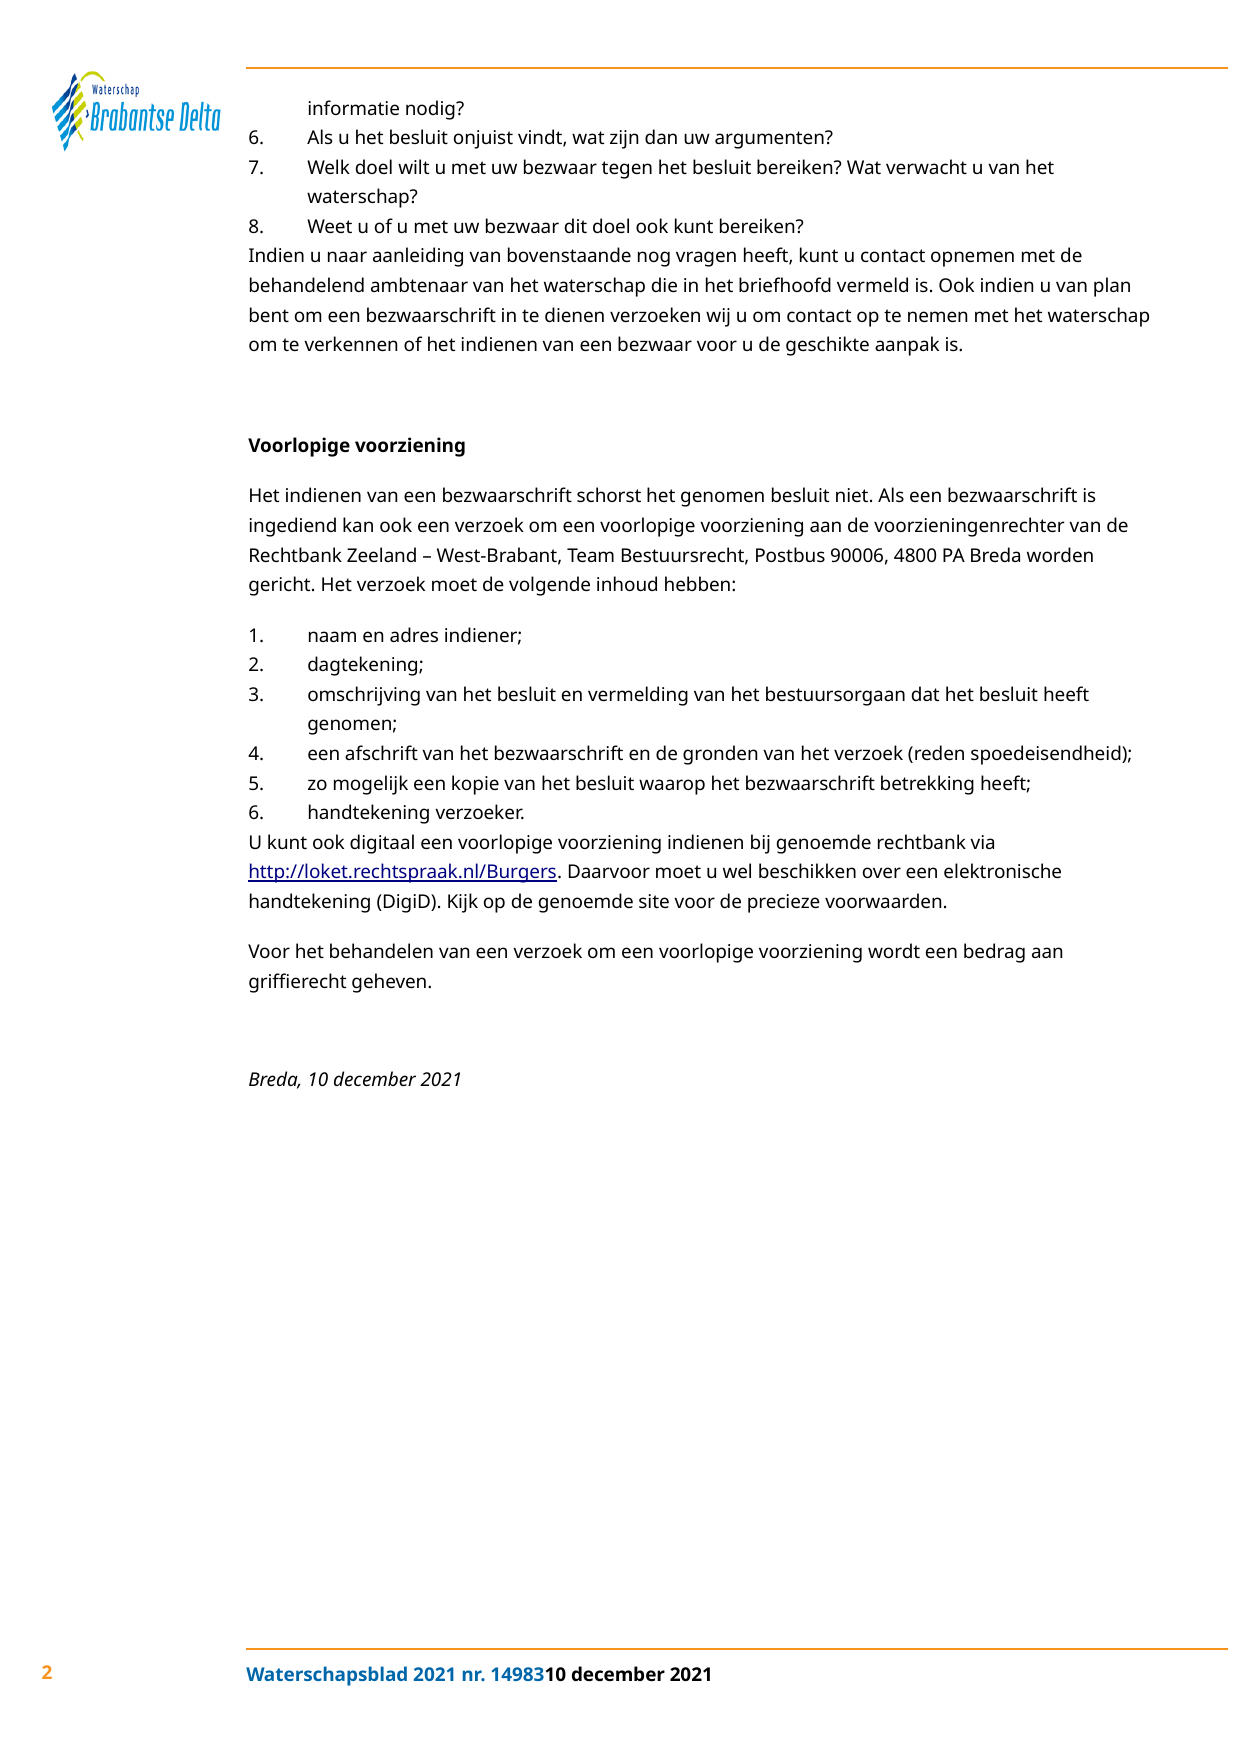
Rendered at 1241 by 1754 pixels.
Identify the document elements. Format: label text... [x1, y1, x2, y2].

list naam en adres indiener; [248, 622, 1152, 648]
text Voor het behandelen van een verzoek om een voorlopige voorziening wordt een bedrag aan griffierecht geheven. [248, 938, 1152, 994]
list dagtekening; [248, 651, 1152, 677]
text Breda, 10 december 2021 [248, 1066, 1152, 1092]
list handtekening verzoeker. [248, 799, 1152, 825]
picture [41, 47, 231, 172]
list Weet u of u met uw bezwaar dit doel ook kunt bereiken? [248, 213, 1152, 239]
list een afschrift van het bezwaarschrift en de gronden van het verzoek (reden spoedeisendheid); [248, 740, 1152, 766]
text Het indienen van een bezwaarschrift schorst het genomen besluit niet. Als een bezwaarschrift is ingediend kan ook een verzoek om een voorlopige voorziening aan de voorzieningenrechter van de Rechtbank Zeeland – West-Brabant, Team Bestuursrecht, Postbus 90006, 4800 PA Breda worden gericht. Het verzoek moet de volgende inhoud hebben: [248, 483, 1152, 597]
list zo mogelijk een kopie van het besluit waarop het bezwaarschrift betrekking heeft; [248, 770, 1152, 796]
list Als u het besluit onjuist vindt, wat zijn dan uw argumenten? [248, 124, 1152, 150]
text U kunt ook digitaal een voorlopige voorziening indienen bij genoemde rechtbank via http://loket.rechtspraak.nl/Burgers. Daarvoor moet u wel beschikken over een elektronische handtekening (DigiD). Kijk op de genoemde site voor de precieze voorwaarden. [248, 829, 1152, 914]
list informatie nodig? [248, 95, 1152, 121]
text Indien u naar aanleiding van bovenstaande nog vragen heeft, kunt u contact opnemen met de behandelend ambtenaar van het waterschap die in het briefhoofd vermeld is. Ook indien u van plan bent om een bezwaarschrift in te dienen verzoeken wij u om contact op te nemen met het waterschap om te verkennen of het indienen van een bezwaar voor u de geschikte aanpak is. [248, 243, 1152, 357]
text Voorlopige voorziening [248, 432, 1152, 458]
list Welk doel wilt u met uw bezwaar tegen het besluit bereiken? Wat verwacht u van het waterschap? [248, 154, 1152, 209]
list omschrijving van het besluit en vermelding van het bestuursorgaan dat het besluit heeft genomen; [248, 681, 1152, 736]
